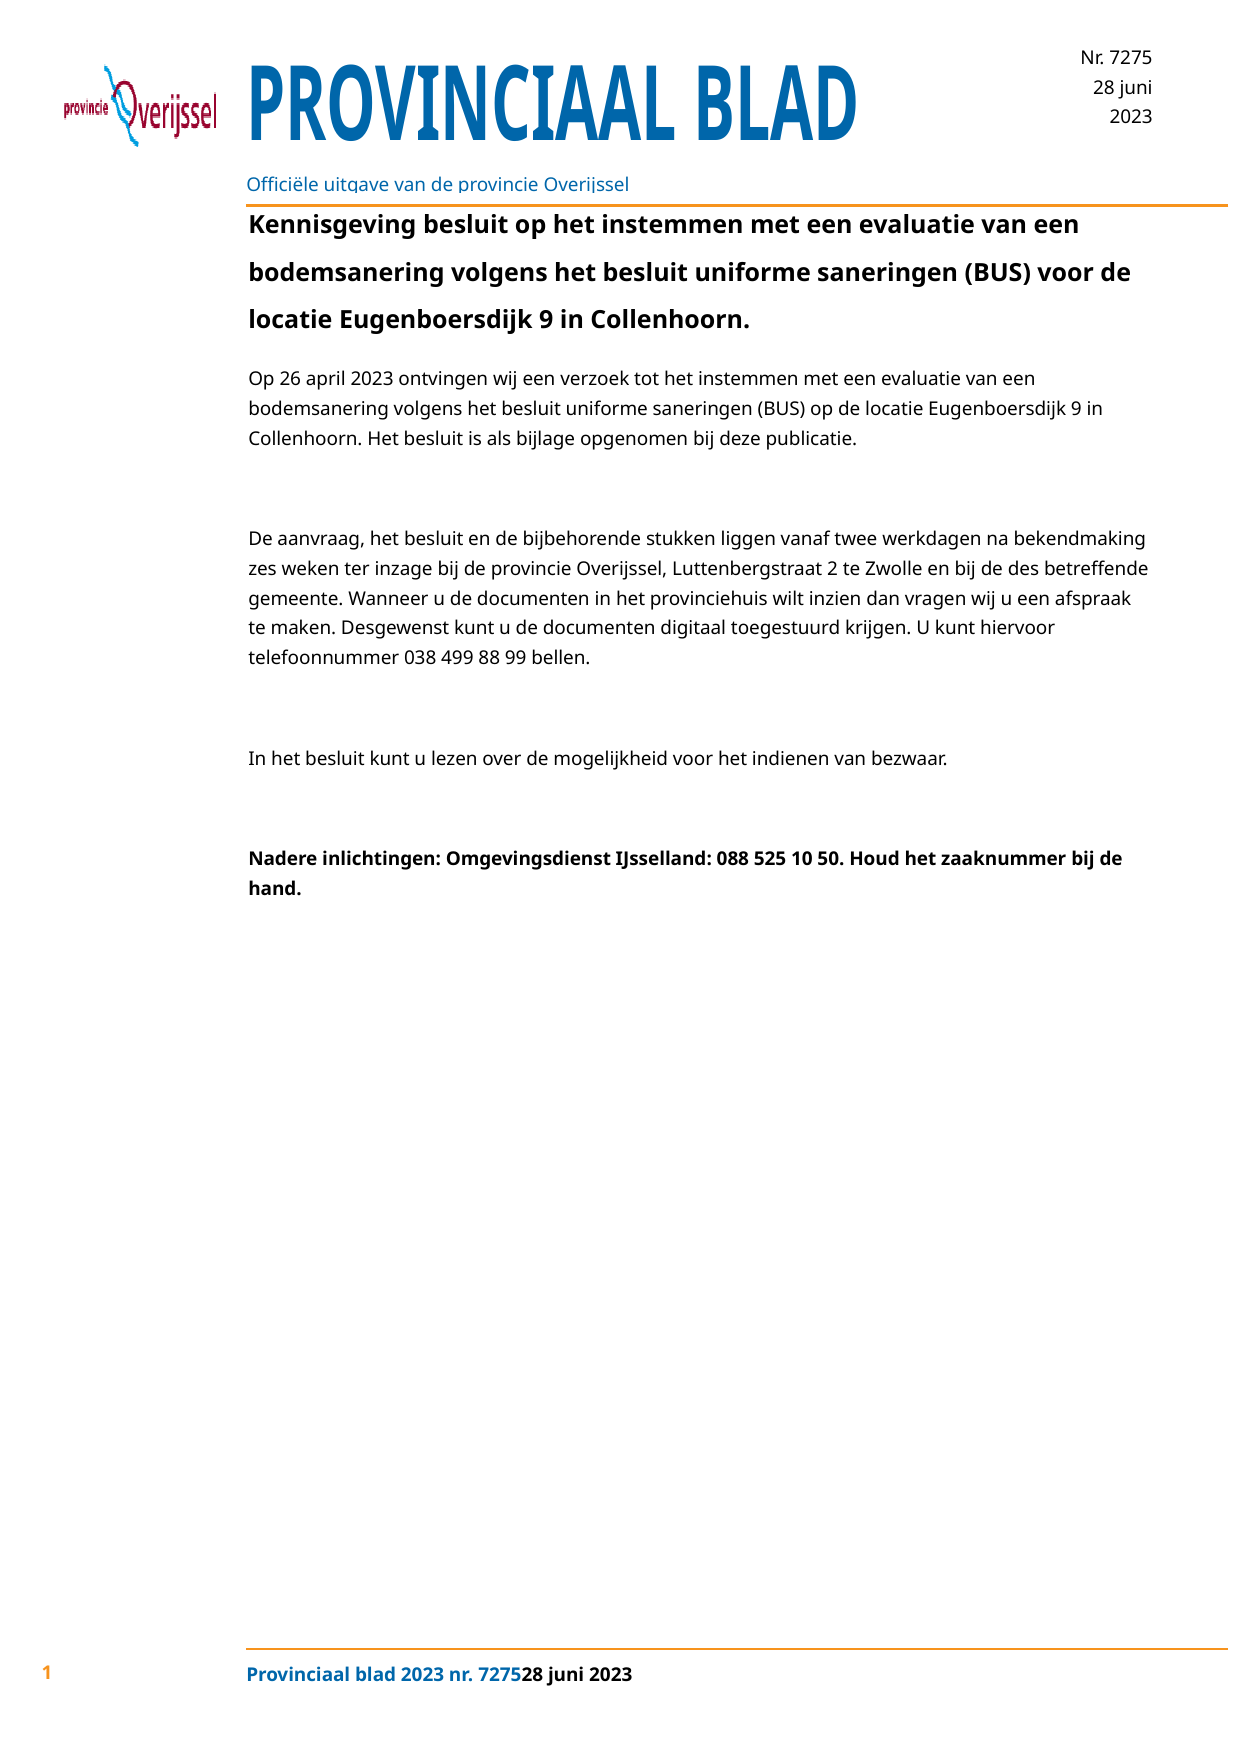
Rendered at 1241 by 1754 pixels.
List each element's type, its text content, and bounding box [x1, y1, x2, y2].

text Kennisgeving besluit op het instemmen met een evaluatie van een bodemsanering volgens het besluit uniforme saneringen (BUS) voor de locatie Eugenboersdijk 9 in Collenhoorn. [248, 207, 1152, 336]
text Nadere inlichtingen: Omgevingsdienst IJsselland: 088 525 10 50. Houd het zaaknummer bij de hand. [248, 846, 1152, 901]
text Op 26 april 2023 ontvingen wij een verzoek tot het instemmen met een evaluatie van een bodemsanering volgens het besluit uniforme saneringen (BUS) op de locatie Eugenboersdijk 9 in Collenhoorn. Het besluit is als bijlage opgenomen bij deze publicatie. [248, 366, 1152, 450]
text De aanvraag, het besluit en de bijbehorende stukken liggen vanaf twee werkdagen na bekendmaking zes weken ter inzage bij de provincie Overijssel, Luttenbergstraat 2 te Zwolle en bij de des betreffende gemeente. Wanneer u de documenten in het provinciehuis wilt inzien dan vragen wij u een afspraak te maken. Desgewenst kunt u de documenten digitaal toegestuurd krijgen. U kunt hiervoor telefoonnummer 038 499 88 99 bellen. [248, 526, 1152, 669]
picture [41, 47, 231, 172]
text In het besluit kunt u lezen over de mogelijkheid voor het indienen van bezwaar. [248, 745, 1152, 770]
